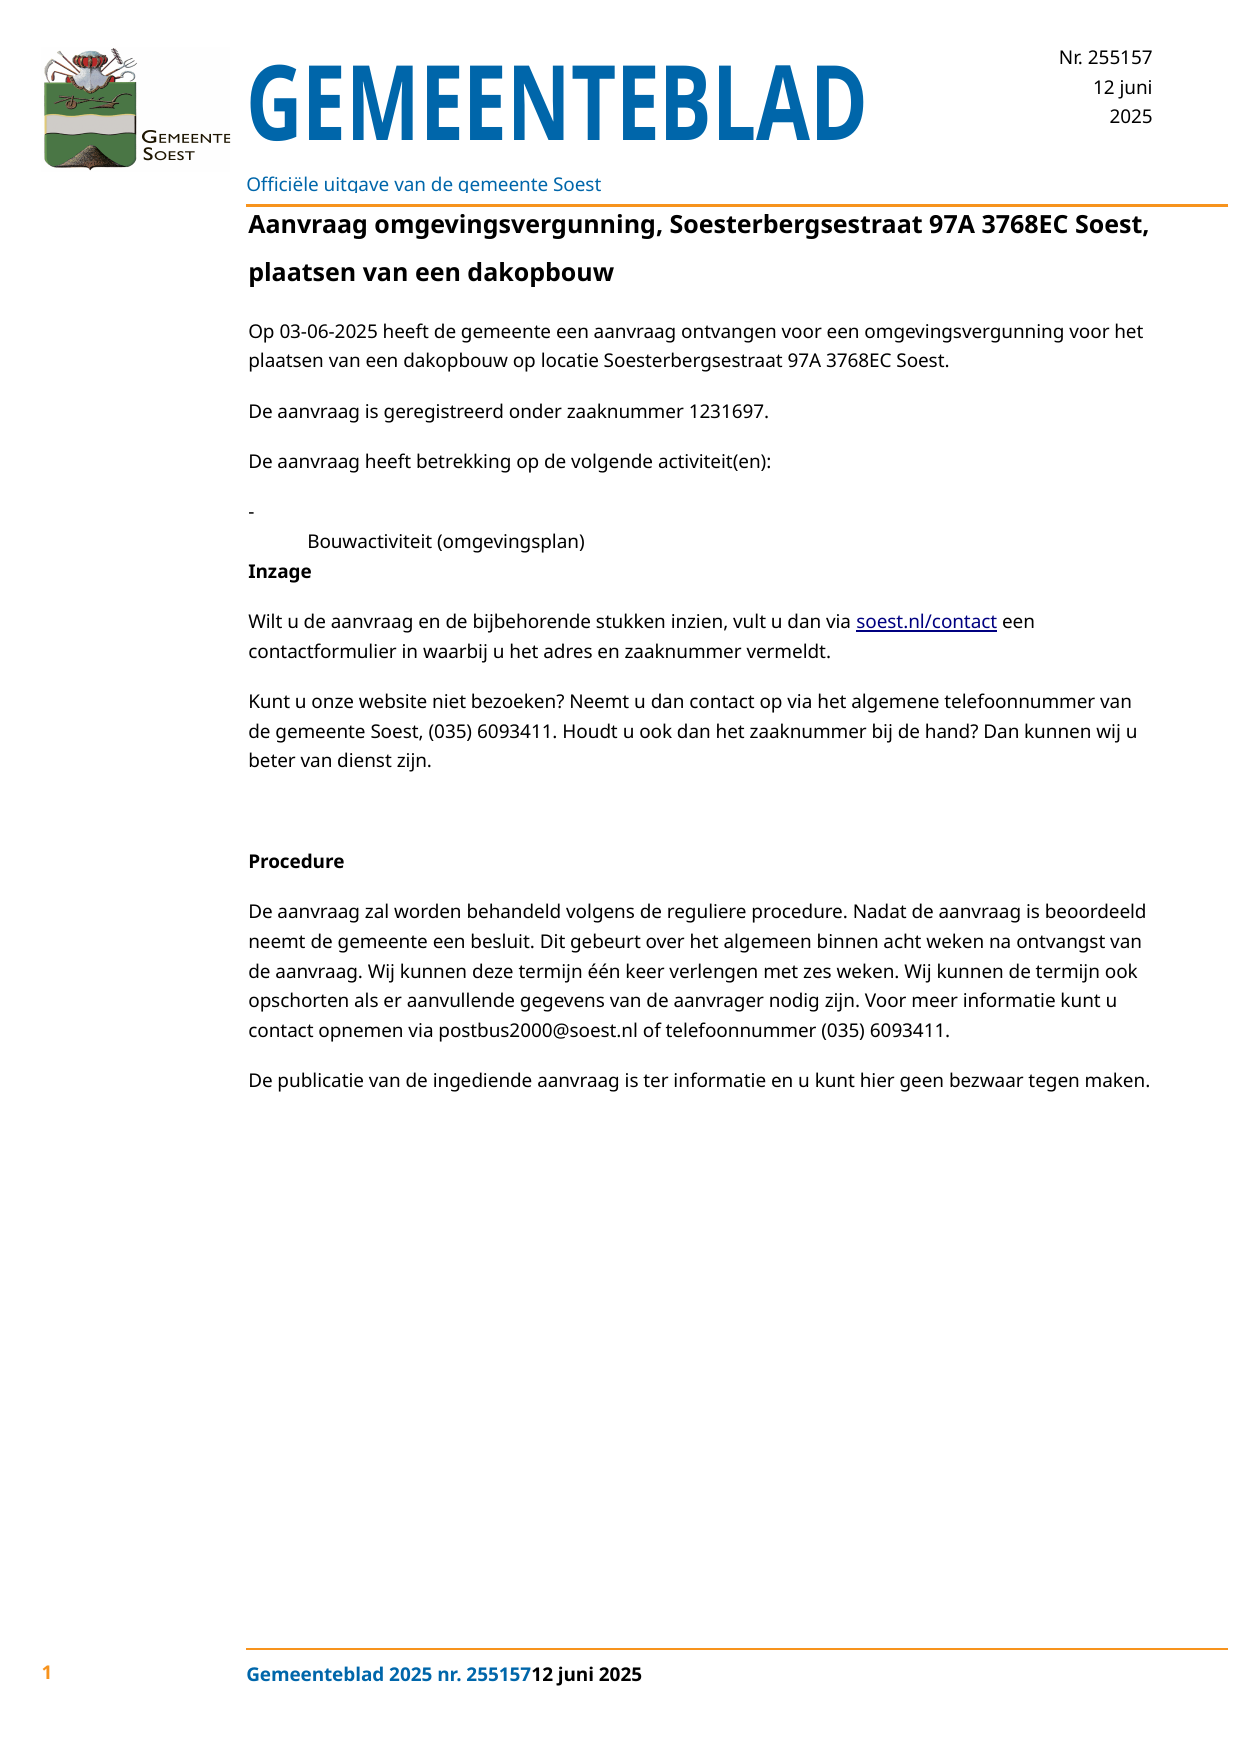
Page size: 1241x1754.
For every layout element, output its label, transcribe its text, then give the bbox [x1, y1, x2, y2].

text De aanvraag heeft betrekking op de volgende activiteit(en): [248, 448, 1152, 474]
text Procedure [248, 848, 1152, 874]
text De publicatie van de ingediende aanvraag is ter informatie en u kunt hier geen bezwaar tegen maken. [248, 1067, 1152, 1093]
text Kunt u onze website niet bezoeken? Neemt u dan contact op via het algemene telefoonnummer van de gemeente Soest, (035) 6093411. Houdt u ook dan het zaaknummer bij de hand? Dan kunnen wij u beter van dienst zijn. [248, 688, 1152, 773]
text Inzage [248, 558, 1152, 584]
picture [41, 47, 231, 172]
text Op 03-06-2025 heeft de gemeente een aanvraag ontvangen voor een omgevingsvergunning voor het plaatsen van een dakopbouw op locatie Soesterbergsestraat 97A 3768EC Soest. [248, 318, 1152, 373]
list Bouwactiviteit (omgevingsplan) [248, 528, 1152, 554]
text Wilt u de aanvraag en de bijbehorende stukken inzien, vult u dan via soest.nl/contact een contactformulier in waarbij u het adres en zaaknummer vermeldt. [248, 608, 1152, 664]
text Aanvraag omgevingsvergunning, Soesterbergsestraat 97A 3768EC Soest, plaatsen van een dakopbouw [248, 207, 1152, 288]
text De aanvraag is geregistreerd onder zaaknummer 1231697. [248, 398, 1152, 424]
text De aanvraag zal worden behandeld volgens de reguliere procedure. Nadat de aanvraag is beoordeeld neemt de gemeente een besluit. Dit gebeurt over het algemeen binnen acht weken na ontvangst van de aanvraag. Wij kunnen deze termijn één keer verlengen met zes weken. Wij kunnen de termijn ook opschorten als er aanvullende gegevens van de aanvrager nodig zijn. Voor meer informatie kunt u contact opnemen via postbus2000@soest.nl of telefoonnummer (035) 6093411. [248, 899, 1152, 1043]
